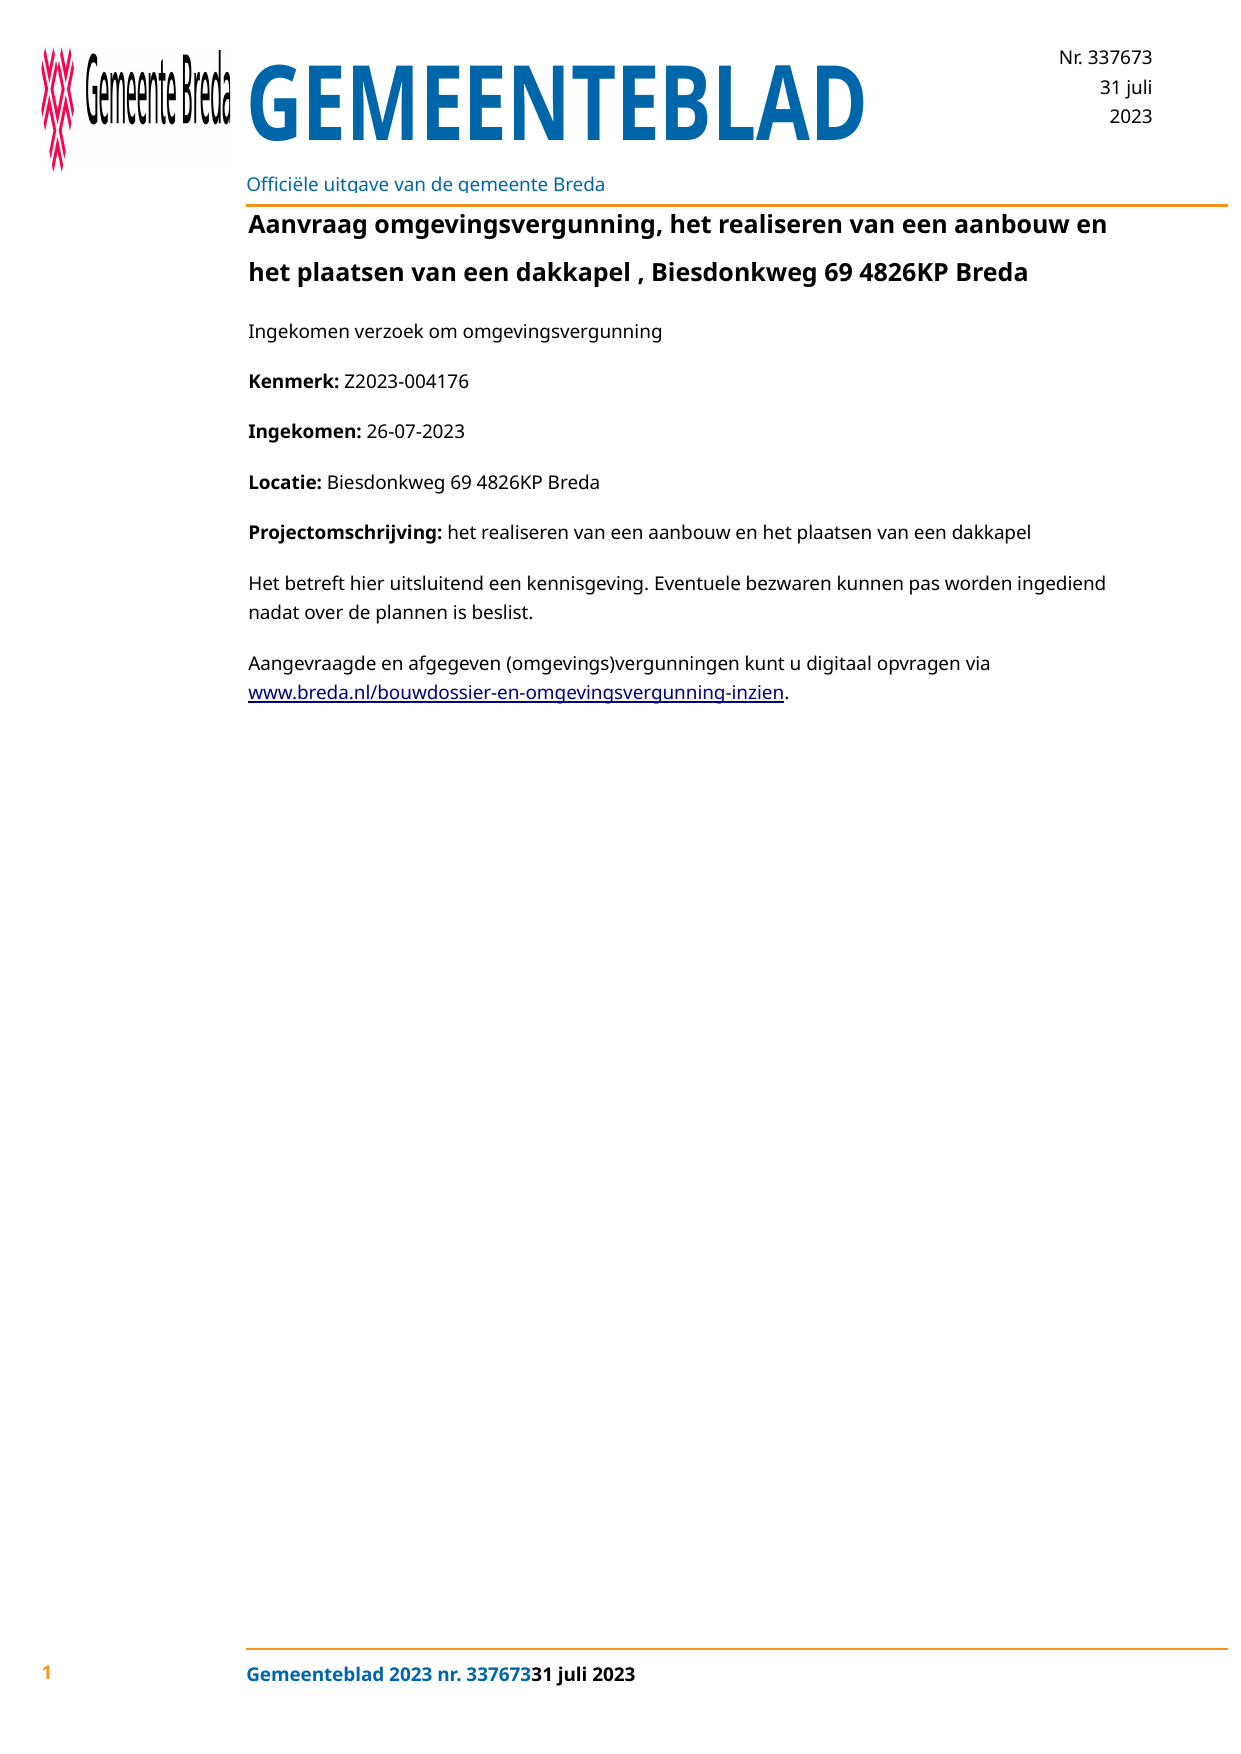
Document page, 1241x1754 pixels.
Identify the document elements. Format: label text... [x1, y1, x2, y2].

text Het betreft hier uitsluitend een kennisgeving. Eventuele bezwaren kunnen pas worden ingediend nadat over de plannen is beslist. [248, 570, 1152, 625]
text Ingekomen: 26-07-2023 [248, 419, 1152, 444]
picture [41, 47, 231, 172]
text Aanvraag omgevingsvergunning, het realiseren van een aanbouw en het plaatsen van een dakkapel , Biesdonkweg 69 4826KP Breda [248, 207, 1152, 288]
text Ingekomen verzoek om omgevingsvergunning [248, 318, 1152, 344]
text Aangevraagde en afgegeven (omgevings)vergunningen kunt u digitaal opvragen via www.breda.nl/bouwdossier-en-omgevingsvergunning-inzien. [248, 650, 1152, 705]
text Projectomschrijving: het realiseren van een aanbouw en het plaatsen van een dakkapel [248, 519, 1152, 545]
text Kenmerk: Z2023-004176 [248, 368, 1152, 394]
text Locatie: Biesdonkweg 69 4826KP Breda [248, 469, 1152, 495]
